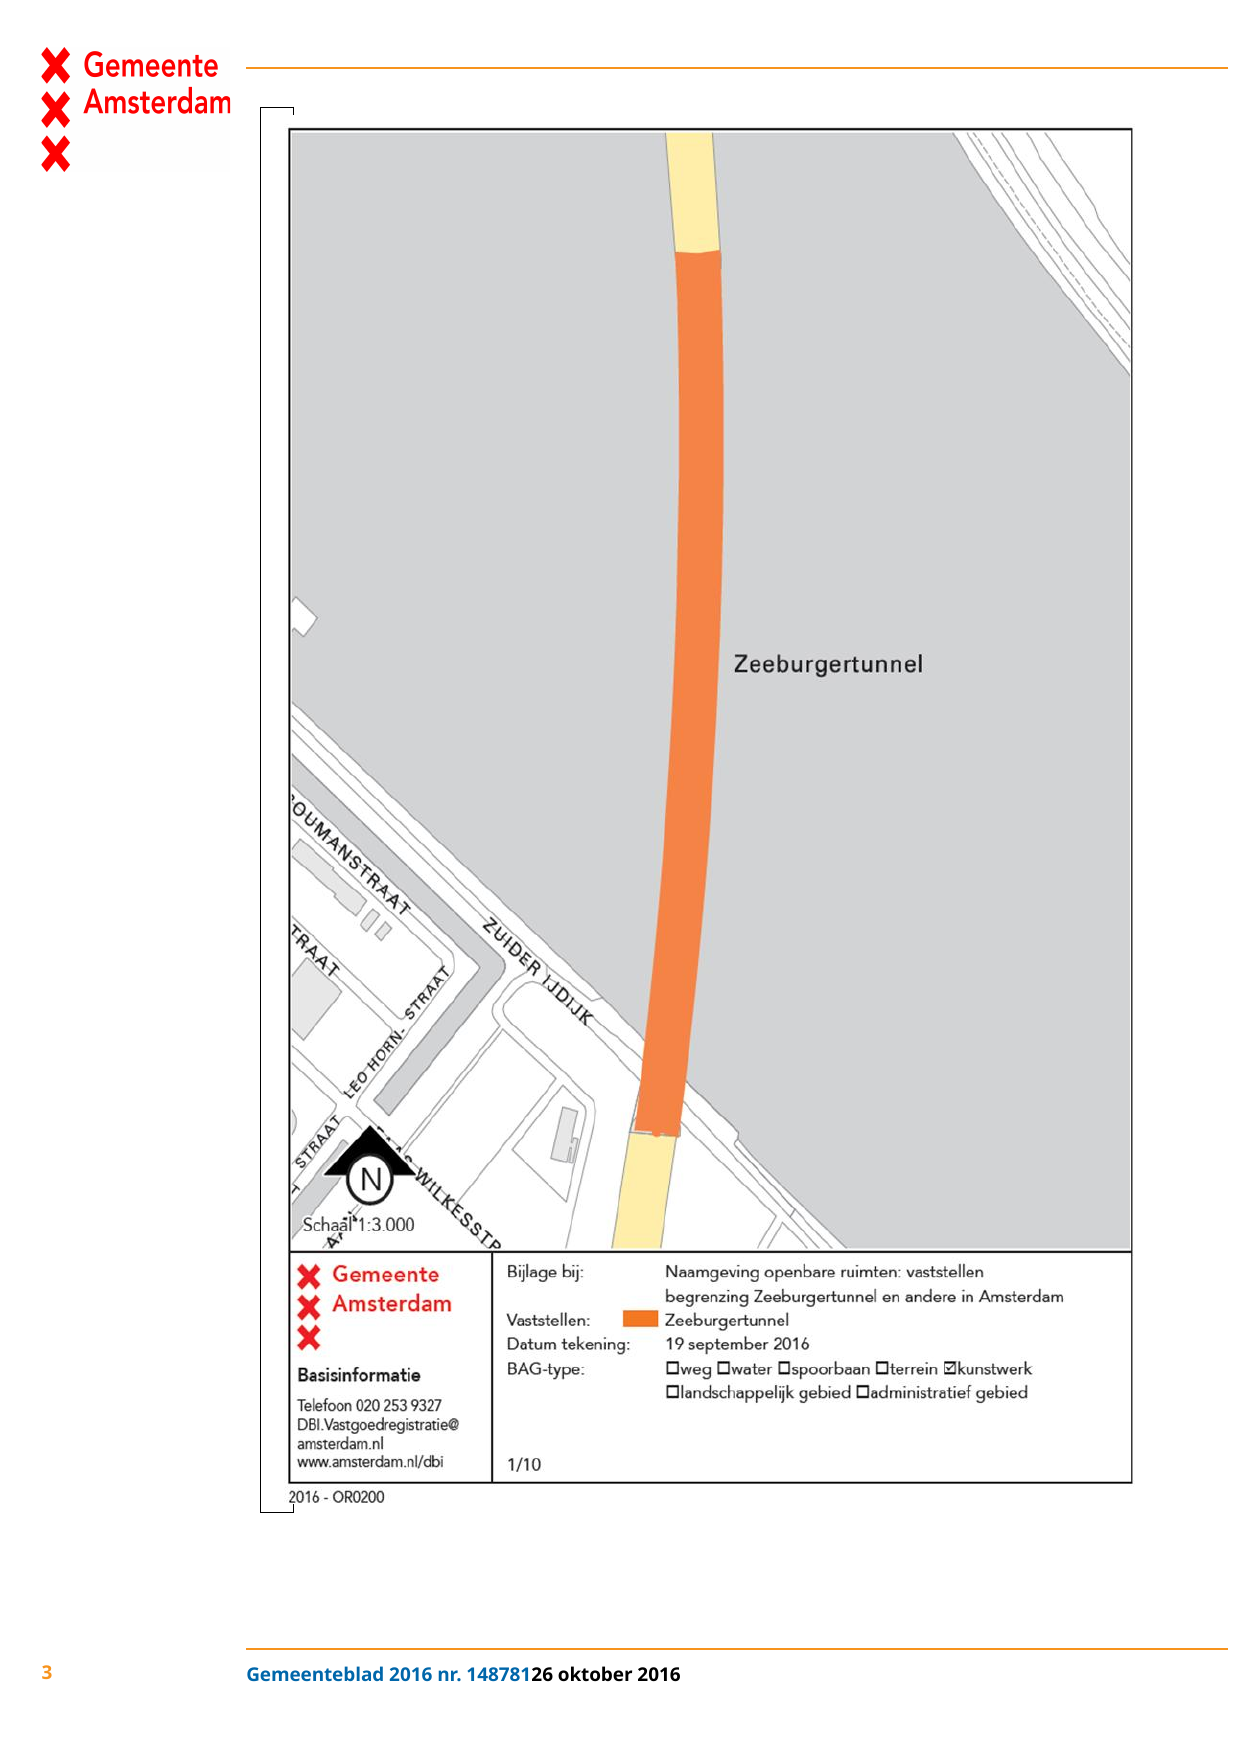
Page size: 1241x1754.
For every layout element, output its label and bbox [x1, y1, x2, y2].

picture [268, 115, 1155, 1504]
picture [41, 47, 231, 172]
